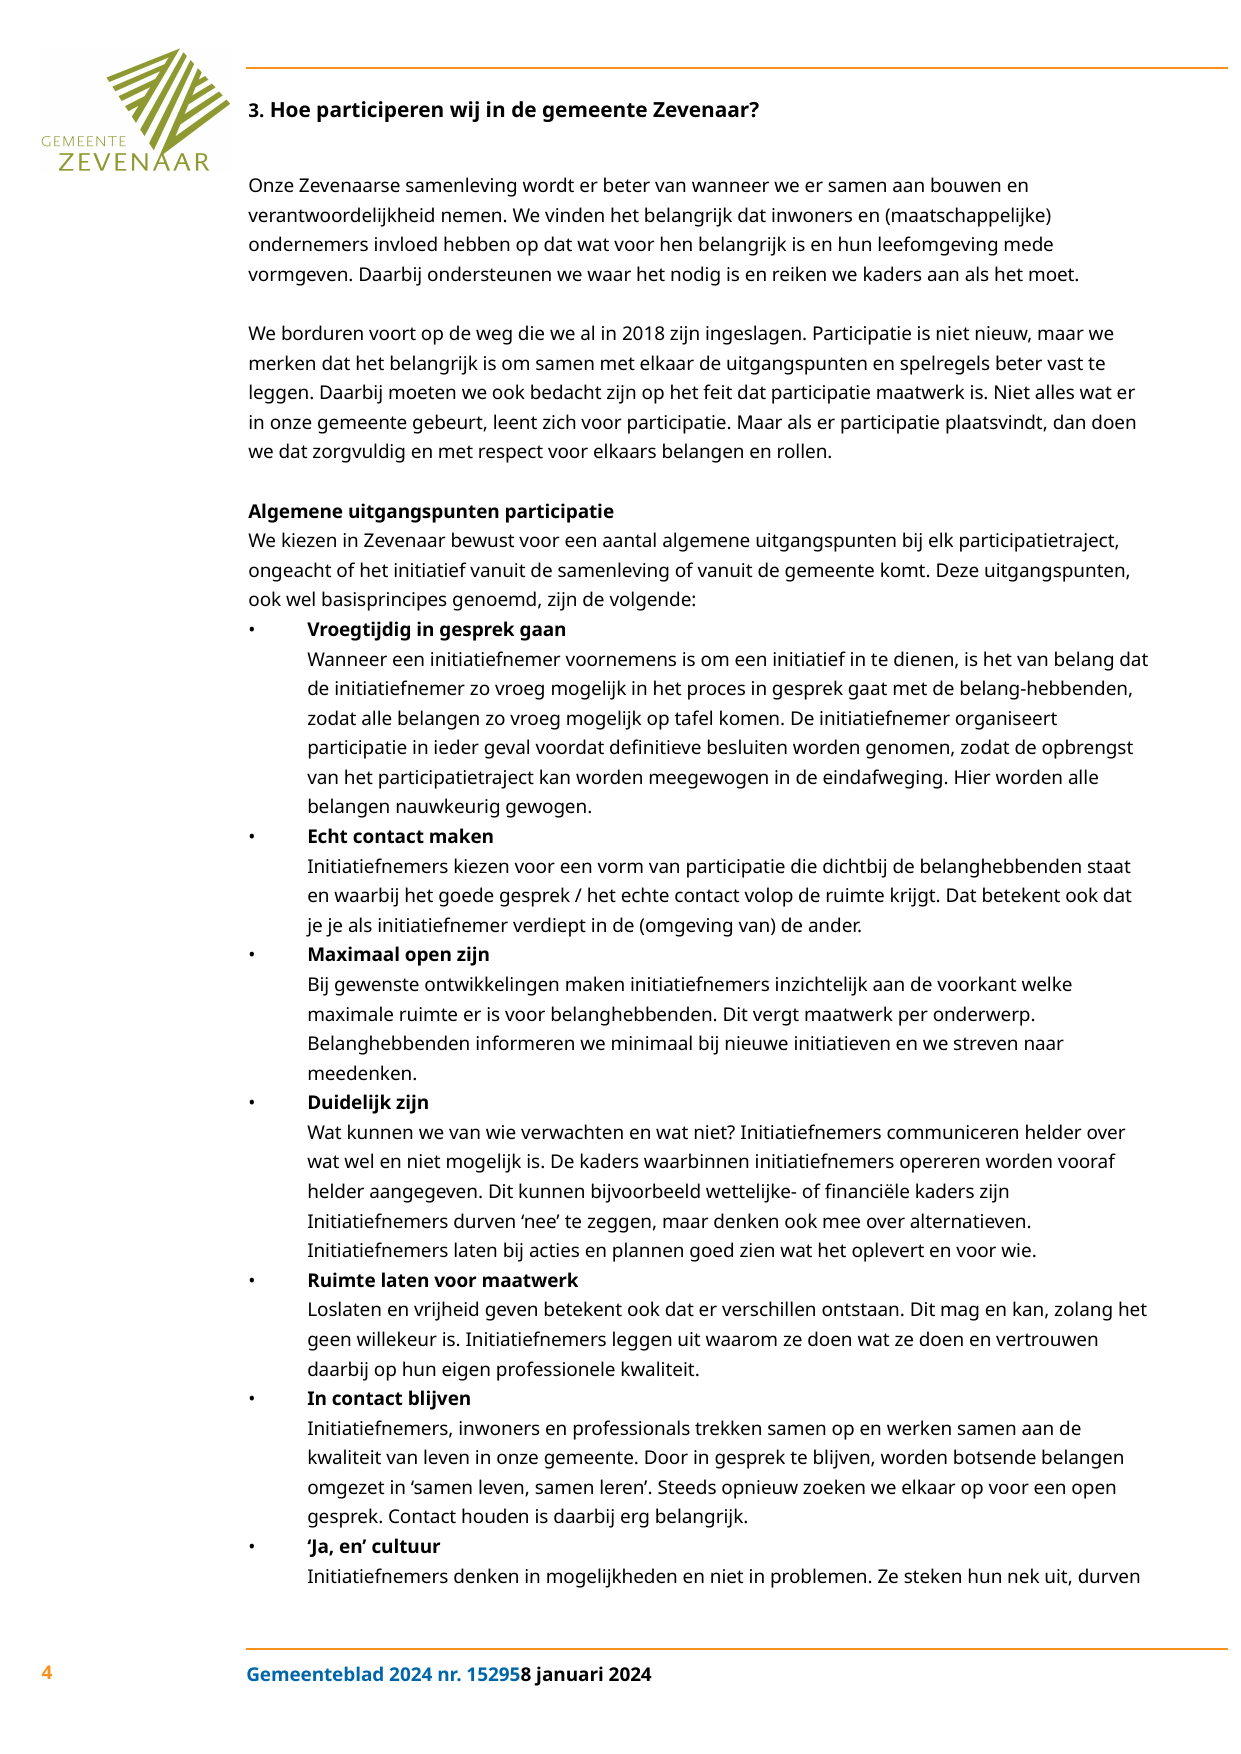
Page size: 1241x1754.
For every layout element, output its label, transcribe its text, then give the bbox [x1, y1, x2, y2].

text Algemene uitgangspunten participatie [248, 498, 1152, 524]
list Wanneer een initiatiefnemer voornemens is om een initiatief in te dienen, is het van belang dat de initiatiefnemer zo vroeg mogelijk in het proces in gesprek gaat met de belang-hebbenden, zodat alle belangen zo vroeg mogelijk op tafel komen. De initiatiefnemer organiseert participatie in ieder geval voordat definitieve besluiten worden genomen, zodat de opbrengst van het participatietraject kan worden meegewogen in de eindafweging. Hier worden alle belangen nauwkeurig gewogen. [248, 646, 1152, 819]
text We borduren voort op de weg die we al in 2018 zijn ingeslagen. Participatie is niet nieuw, maar we merken dat het belangrijk is om samen met elkaar de uitgangspunten en spelregels beter vast te leggen. Daarbij moeten we ook bedacht zijn op het feit dat participatie maatwerk is. Niet alles wat er in onze gemeente gebeurt, leent zich voor participatie. Maar als er participatie plaatsvindt, dan doen we dat zorgvuldig en met respect voor elkaars belangen en rollen. [248, 320, 1152, 464]
list Duidelijk zijn [248, 1089, 1152, 1115]
list ‘Ja, en’ cultuur [248, 1533, 1152, 1559]
list Initiatiefnemers denken in mogelijkheden en niet in problemen. Ze steken hun nek uit, durven [248, 1563, 1152, 1589]
list Echt contact maken [248, 823, 1152, 849]
text We kiezen in Zevenaar bewust voor een aantal algemene uitgangspunten bij elk participatietraject, ongeacht of het initiatief vanuit de samenleving of vanuit de gemeente komt. Deze uitgangspunten, ook wel basisprincipes genoemd, zijn de volgende: [248, 527, 1152, 612]
list Ruimte laten voor maatwerk [248, 1267, 1152, 1293]
list Vroegtijdig in gesprek gaan [248, 616, 1152, 642]
text 3. Hoe participeren wij in de gemeente Zevenaar? [248, 95, 1152, 123]
text Onze Zevenaarse samenleving wordt er beter van wanneer we er samen aan bouwen en verantwoordelijkheid nemen. We vinden het belangrijk dat inwoners en (maatschappelijke) ondernemers invloed hebben op dat wat voor hen belangrijk is en hun leefomgeving mede vormgeven. Daarbij ondersteunen we waar het nodig is en reiken we kaders aan als het moet. [248, 172, 1152, 287]
list Wat kunnen we van wie verwachten en wat niet? Initiatiefnemers communiceren helder over wat wel en niet mogelijk is. De kaders waarbinnen initiatiefnemers opereren worden vooraf helder aangegeven. Dit kunnen bijvoorbeeld wettelijke- of financiële kaders zijn Initiatiefnemers durven ‘nee’ te zeggen, maar denken ook mee over alternatieven. Initiatiefnemers laten bij acties en plannen goed zien wat het oplevert en voor wie. [248, 1119, 1152, 1263]
list Maximaal open zijn [248, 942, 1152, 967]
list Initiatiefnemers, inwoners en professionals trekken samen op en werken samen aan de kwaliteit van leven in onze gemeente. Door in gesprek te blijven, worden botsende belangen omgezet in ‘samen leven, samen leren’. Steeds opnieuw zoeken we elkaar op voor een open gesprek. Contact houden is daarbij erg belangrijk. [248, 1415, 1152, 1529]
list Bij gewenste ontwikkelingen maken initiatiefnemers inzichtelijk aan de voorkant welke maximale ruimte er is voor belanghebbenden. Dit vergt maatwerk per onderwerp. Belanghebbenden informeren we minimaal bij nieuwe initiatieven en we streven naar meedenken. [248, 971, 1152, 1086]
picture [41, 47, 231, 172]
list In contact blijven [248, 1385, 1152, 1411]
list Initiatiefnemers kiezen voor een vorm van participatie die dichtbij de belanghebbenden staat en waarbij het goede gesprek / het echte contact volop de ruimte krijgt. Dat betekent ook dat je je als initiatiefnemer verdiept in de (omgeving van) de ander. [248, 853, 1152, 938]
list Loslaten en vrijheid geven betekent ook dat er verschillen ontstaan. Dit mag en kan, zolang het geen willekeur is. Initiatiefnemers leggen uit waarom ze doen wat ze doen en vertrouwen daarbij op hun eigen professionele kwaliteit. [248, 1297, 1152, 1382]
